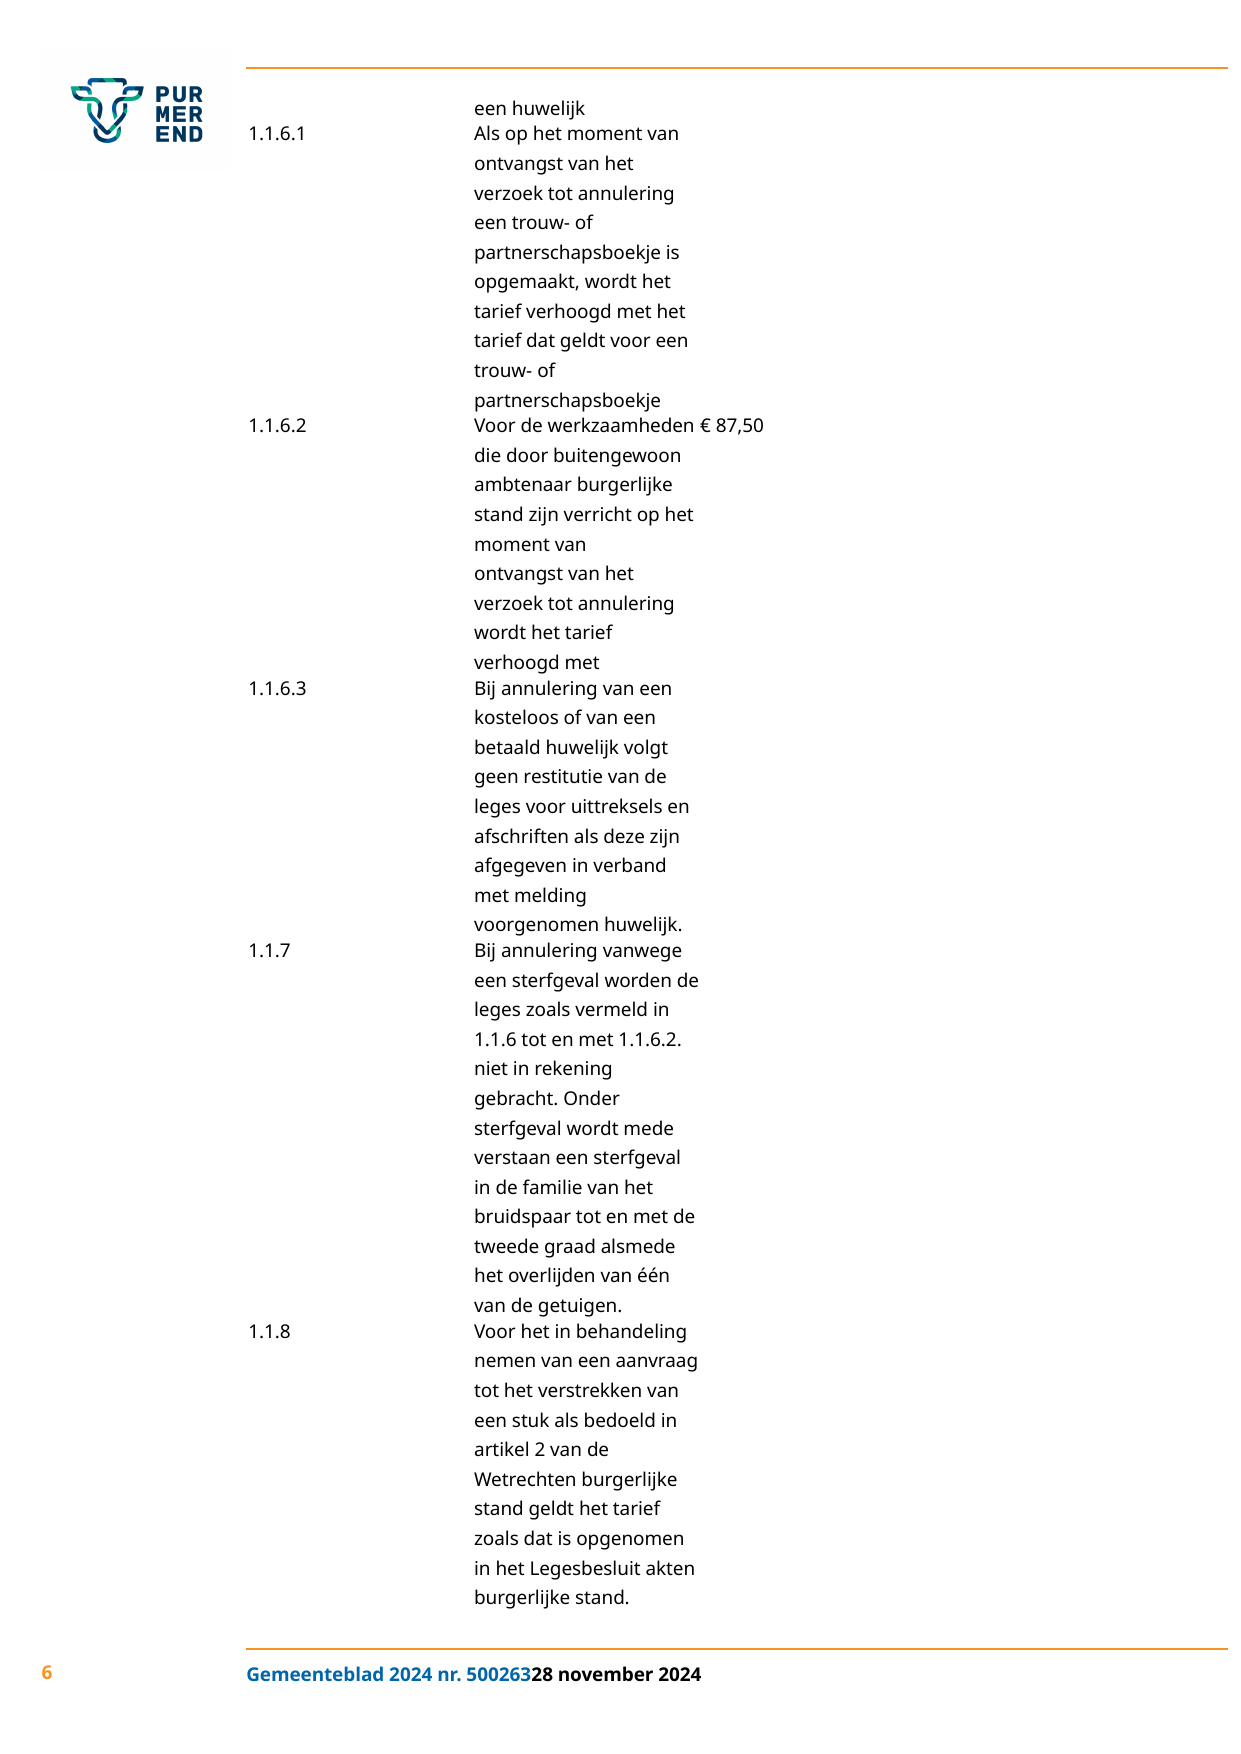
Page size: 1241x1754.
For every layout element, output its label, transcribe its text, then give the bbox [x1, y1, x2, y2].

table_cell 1.1.6.1 [248, 121, 474, 412]
table_cell Bij annulering vanwege een sterfgeval worden de leges zoals vermeld in 1.1.6 tot en met 1.1.6.2. niet in rekening gebracht. Onder sterfgeval wordt mede verstaan een sterfgeval in de familie van het bruidspaar tot en met de tweede graad alsmede het overlijden van één van de getuigen. [474, 937, 700, 1318]
table_cell 1.1.8 [248, 1318, 474, 1610]
table_cell 1.1.6.3 [248, 675, 474, 937]
table_cell [248, 95, 474, 121]
table_cell [700, 937, 1152, 1318]
table_cell Bij annulering van een kosteloos of van een betaald huwelijk volgt geen restitutie van de leges voor uittreksels en afschriften als deze zijn afgegeven in verband met melding voorgenomen huwelijk. [474, 675, 700, 937]
table_cell Voor het in behandeling nemen van een aanvraag tot het verstrekken van een stuk als bedoeld in artikel 2 van de Wetrechten burgerlijke stand geldt het tarief zoals dat is opgenomen in het Legesbesluit akten burgerlijke stand. [474, 1318, 700, 1610]
table_cell [700, 121, 1152, 412]
table_cell 1.1.6.2 [248, 413, 474, 675]
table_cell Voor de werkzaamheden die door buitengewoon ambtenaar burgerlijke stand zijn verricht op het moment van ontvangst van het verzoek tot annulering wordt het tarief verhoogd met [474, 413, 700, 675]
picture [41, 47, 231, 172]
table_cell 1.1.7 [248, 937, 474, 1318]
table_cell € 87,50 [700, 413, 1152, 675]
table_cell een huwelijk [474, 95, 700, 121]
table_cell [700, 95, 1152, 121]
table_cell Als op het moment van ontvangst van het verzoek tot annulering een trouw- of partnerschapsboekje is opgemaakt, wordt het tarief verhoogd met het tarief dat geldt voor een trouw- of partnerschapsboekje [474, 121, 700, 412]
table_cell [700, 675, 1152, 937]
table_cell [700, 1318, 1152, 1610]
